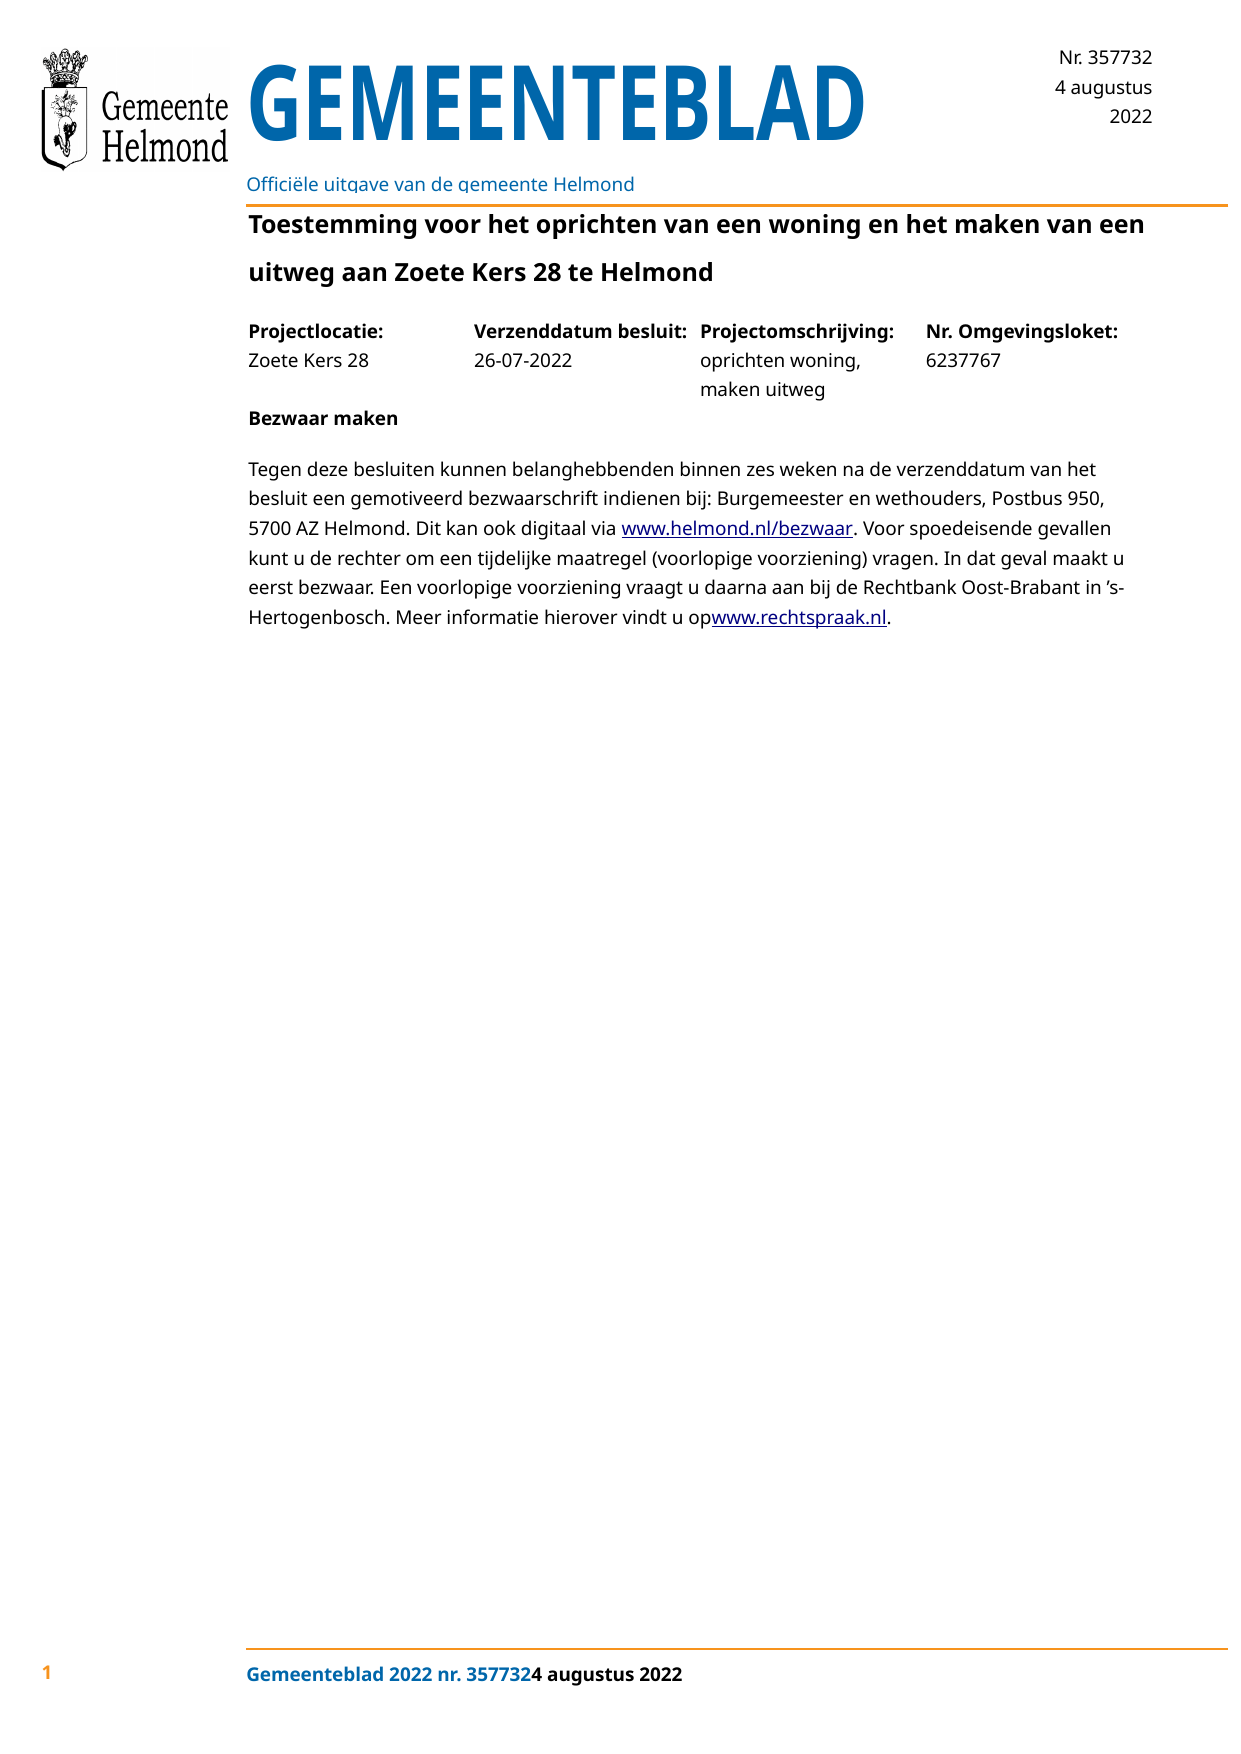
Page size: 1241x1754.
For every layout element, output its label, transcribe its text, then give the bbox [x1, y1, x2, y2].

table_header Zoete Kers 28 [248, 347, 474, 402]
table_header Nr. Omgevingsloket: [926, 318, 1152, 344]
text Toestemming voor het oprichten van een woning en het maken van een uitweg aan Zoete Kers 28 te Helmond [248, 207, 1152, 288]
table_header Verzenddatum besluit: [474, 318, 700, 344]
table_header Projectomschrijving: [700, 318, 926, 344]
table_header oprichten woning, maken uitweg [700, 347, 926, 402]
table_header 6237767 [926, 347, 1152, 402]
text Tegen deze besluiten kunnen belanghebbenden binnen zes weken na de verzenddatum van het besluit een gemotiveerd bezwaarschrift indienen bij: Burgemeester en wethouders, Postbus 950, 5700 AZ Helmond. Dit kan ook digitaal via www.helmond.nl/bezwaar. Voor spoedeisende gevallen kunt u de rechter om een tijdelijke maatregel (voorlopige voorziening) vragen. In dat geval maakt u eerst bezwaar. Een voorlopige voorziening vraagt u daarna aan bij de Rechtbank Oost-Brabant in ’s-Hertogenbosch. Meer informatie hierover vindt u opwww.rechtspraak.nl. [248, 456, 1152, 630]
table_header 26-07-2022 [474, 347, 700, 402]
text Bezwaar maken [248, 406, 1152, 431]
table_header Projectlocatie: [248, 318, 474, 344]
picture [41, 47, 231, 172]
